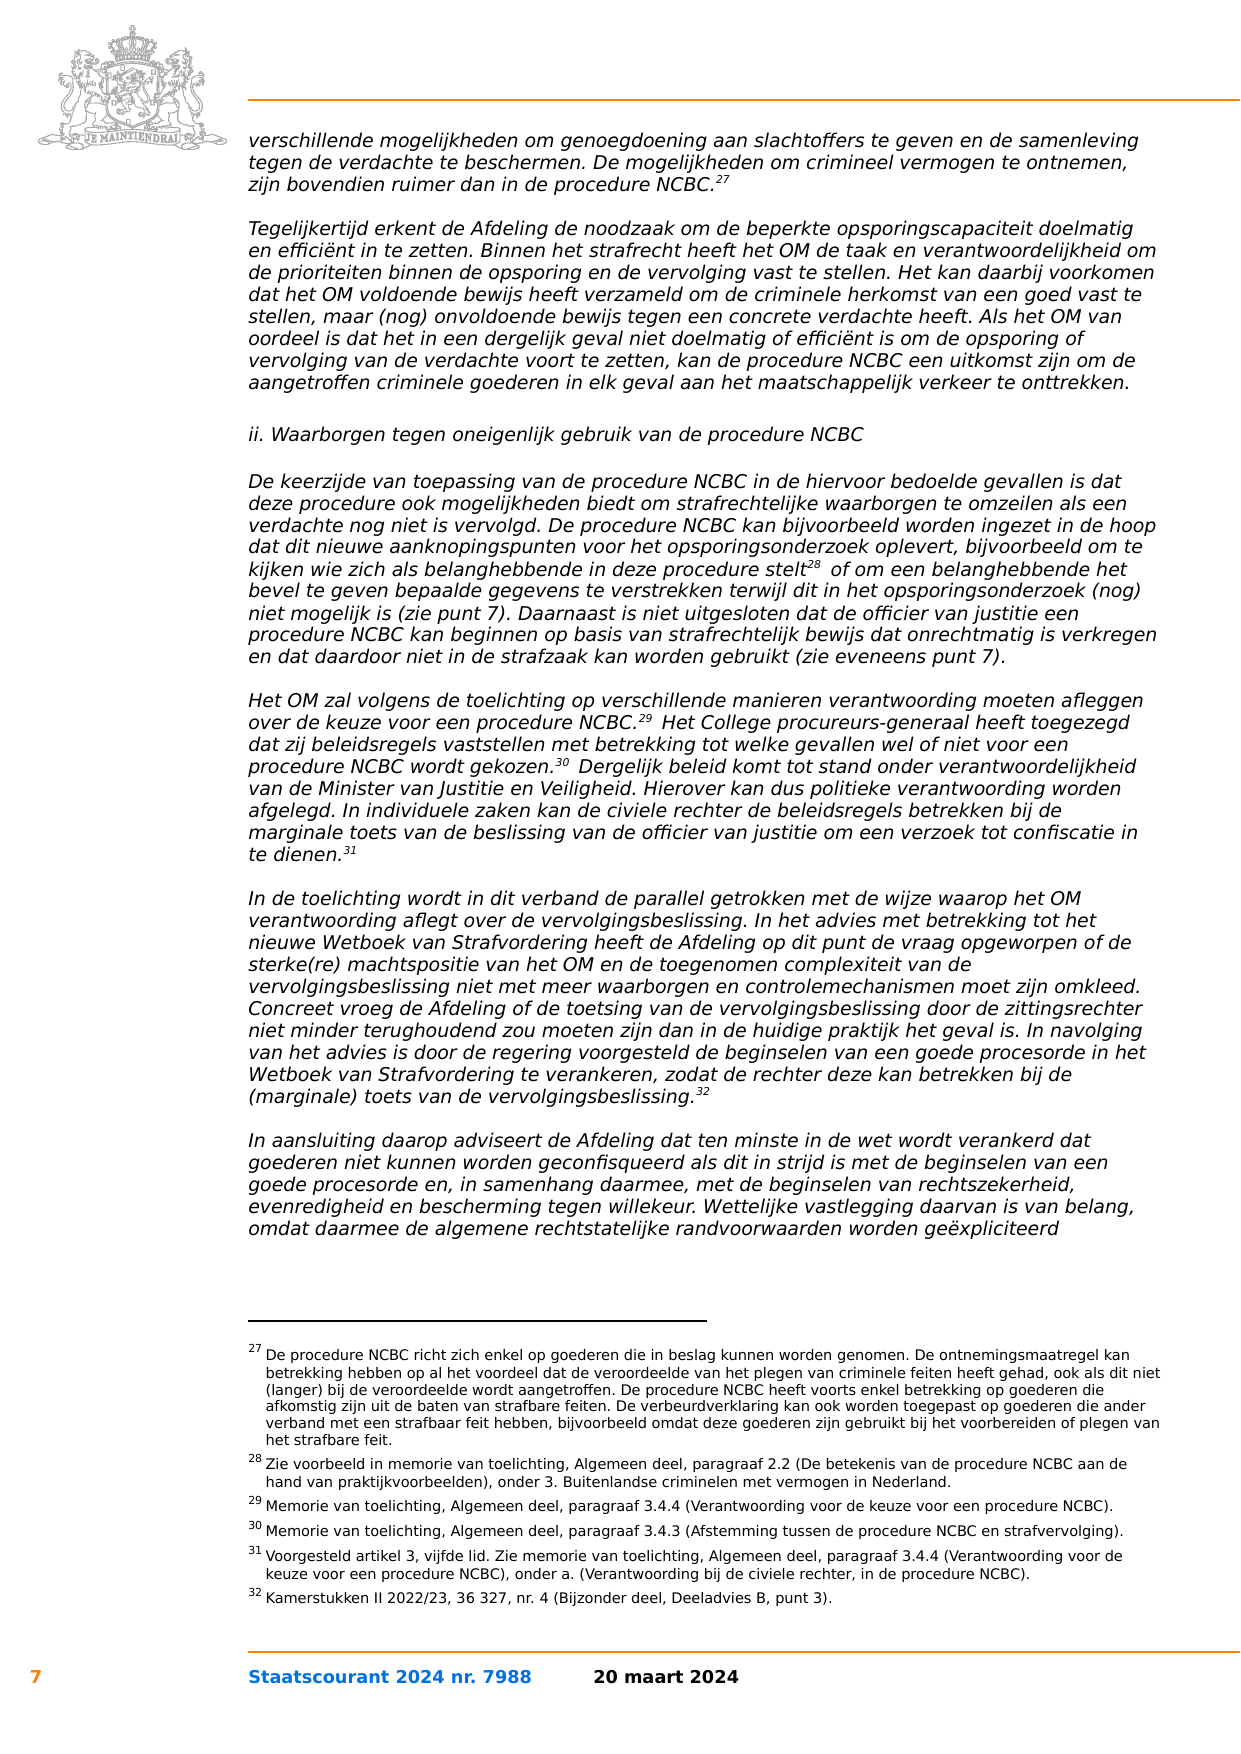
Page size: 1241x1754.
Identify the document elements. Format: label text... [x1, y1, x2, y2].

text Zie voorbeeld in memorie van toelichting, Algemeen deel, paragraaf 2.2 (De betekenis van de procedure NCBC aan de hand van praktijkvoorbeelden), onder 3. Buitenlandse criminelen met vermogen in Nederland. [248, 1452, 1163, 1491]
text Kamerstukken II 2022/23, 36 327, nr. 4 (Bijzonder deel, Deeladvies B, punt 3). [248, 1586, 1163, 1608]
text De procedure NCBC richt zich enkel op goederen die in beslag kunnen worden genomen. De ontnemingsmaatregel kan betrekking hebben op al het voordeel dat de veroordeelde van het plegen van criminele feiten heeft gehad, ook als dit niet (langer) bij de veroordeelde wordt aangetroffen. De procedure NCBC heeft voorts enkel betrekking op goederen die afkomstig zijn uit de baten van strafbare feiten. De verbeurdverklaring kan ook worden toegepast op goederen die ander verband met een strafbaar feit hebben, bijvoorbeeld omdat deze goederen zijn gebruikt bij het voorbereiden of plegen van het strafbare feit. [248, 1343, 1163, 1449]
text In de toelichting wordt in dit verband de parallel getrokken met de wijze waarop het OM verantwoording aflegt over de vervolgingsbeslissing. In het advies met betrekking tot het nieuwe Wetboek van Strafvordering heeft de Afdeling op dit punt de vraag opgeworpen of de sterke(re) machtspositie van het OM en de toegenomen complexiteit van de vervolgingsbeslissing niet met meer waarborgen en controlemechanismen moet zijn omkleed. Concreet vroeg de Afdeling of de toetsing van de vervolgingsbeslissing door de zittingsrechter niet minder terughoudend zou moeten zijn dan in de huidige praktijk het geval is. In navolging van het advies is door de regering voorgesteld de beginselen van een goede procesorde in het Wetboek van Strafvordering te verankeren, zodat de rechter deze kan betrekken bij de (marginale) toets van de vervolgingsbeslissing. [248, 888, 1163, 1108]
text Memorie van toelichting, Algemeen deel, paragraaf 3.4.4 (Verantwoording voor de keuze voor een procedure NCBC). [248, 1494, 1163, 1516]
subtitle ii. Waarborgen tegen oneigenlijk gebruik van de procedure NCBC [248, 423, 1163, 446]
picture [38, 25, 227, 150]
text Tegelijkertijd erkent de Afdeling de noodzaak om de beperkte opsporingscapaciteit doelmatig en efficiënt in te zetten. Binnen het strafrecht heeft het OM de taak en verantwoordelijkheid om de prioriteiten binnen de opsporing en de vervolging vast te stellen. Het kan daarbij voorkomen dat het OM voldoende bewijs heeft verzameld om de criminele herkomst van een goed vast te stellen, maar (nog) onvoldoende bewijs tegen een concrete verdachte heeft. Als het OM van oordeel is dat het in een dergelijk geval niet doelmatig of efficiënt is om de opsporing of vervolging van de verdachte voort te zetten, kan de procedure NCBC een uitkomst zijn om de aangetroffen criminele goederen in elk geval aan het maatschappelijk verkeer te onttrekken. [248, 218, 1163, 393]
text Het OM zal volgens de toelichting op verschillende manieren verantwoording moeten afleggen over de keuze voor een procedure NCBC. Het College procureurs-generaal heeft toegezegd dat zij beleidsregels vaststellen met betrekking tot welke gevallen wel of niet voor een procedure NCBC wordt gekozen. Dergelijk beleid komt tot stand onder verantwoordelijkheid van de Minister van Justitie en Veiligheid. Hierover kan dus politieke verantwoording worden afgelegd. In individuele zaken kan de civiele rechter de beleidsregels betrekken bij de marginale toets van de beslissing van de officier van justitie om een verzoek tot confiscatie in te dienen. [248, 690, 1163, 866]
text In aansluiting daarop adviseert de Afdeling dat ten minste in de wet wordt verankerd dat goederen niet kunnen worden geconfisqueerd als dit in strijd is met de beginselen van een goede procesorde en, in samenhang daarmee, met de beginselen van rechtszekerheid, evenredigheid en bescherming tegen willekeur. Wettelijke vastlegging daarvan is van belang, omdat daarmee de algemene rechtstatelijke randvoorwaarden worden geëxpliciteerd [248, 1129, 1163, 1239]
text De keerzijde van toepassing van de procedure NCBC in de hiervoor bedoelde gevallen is dat deze procedure ook mogelijkheden biedt om strafrechtelijke waarborgen te omzeilen als een verdachte nog niet is vervolgd. De procedure NCBC kan bijvoorbeeld worden ingezet in de hoop dat dit nieuwe aanknopingspunten voor het opsporingsonderzoek oplevert, bijvoorbeeld om te kijken wie zich als belanghebbende in deze procedure stelt of om een belanghebbende het bevel te geven bepaalde gegevens te verstrekken terwijl dit in het opsporingsonderzoek (nog) niet mogelijk is (zie punt 7). Daarnaast is niet uitgesloten dat de officier van justitie een procedure NCBC kan beginnen op basis van strafrechtelijk bewijs dat onrechtmatig is verkregen en dat daardoor niet in de strafzaak kan worden gebruikt (zie eveneens punt 7). [248, 471, 1163, 668]
text Memorie van toelichting, Algemeen deel, paragraaf 3.4.3 (Afstemming tussen de procedure NCBC en strafvervolging). [248, 1519, 1163, 1541]
text verschillende mogelijkheden om genoegdoening aan slachtoffers te geven en de samenleving tegen de verdachte te beschermen. De mogelijkheden om crimineel vermogen te ontnemen, zijn bovendien ruimer dan in de procedure NCBC. [248, 130, 1163, 196]
text Voorgesteld artikel 3, vijfde lid. Zie memorie van toelichting, Algemeen deel, paragraaf 3.4.4 (Verantwoording voor de keuze voor een procedure NCBC), onder a. (Verantwoording bij de civiele rechter, in de procedure NCBC). [248, 1544, 1163, 1583]
